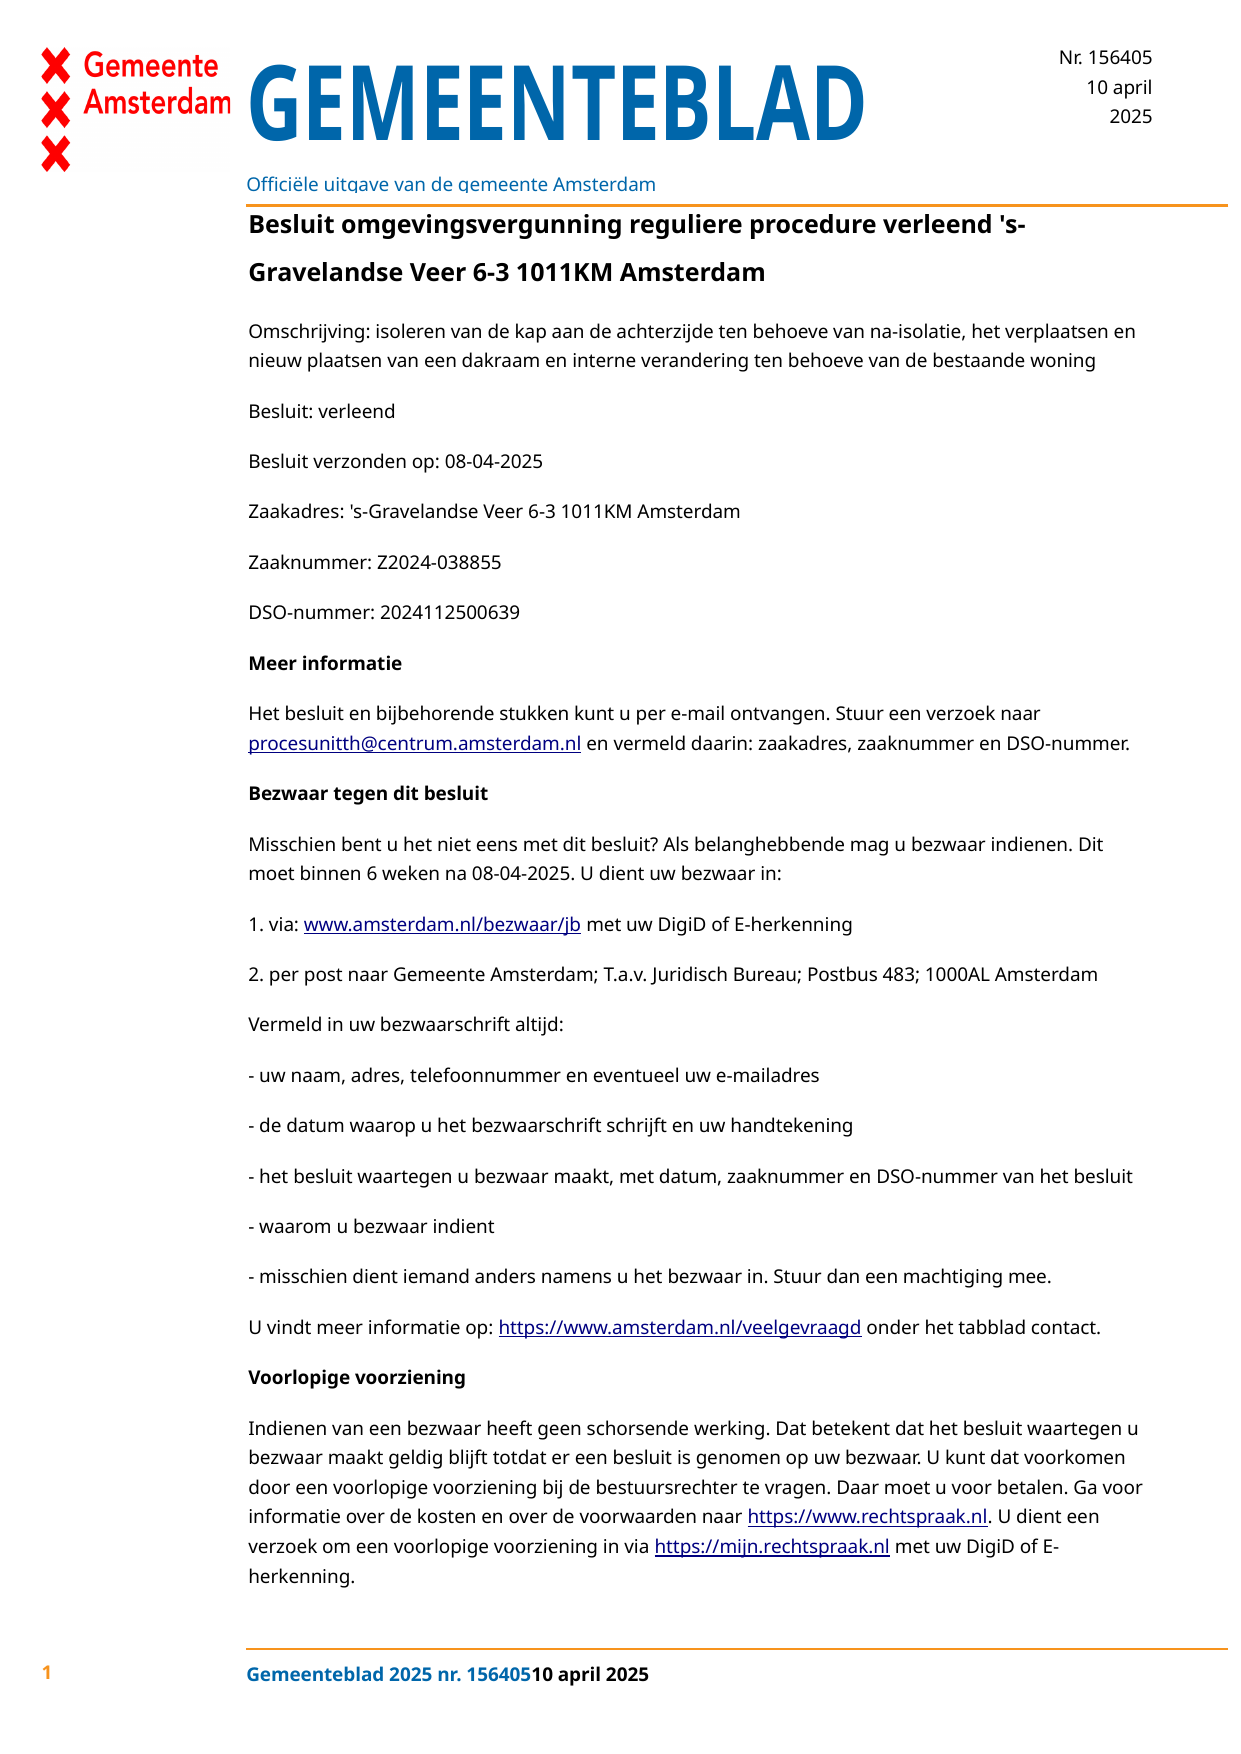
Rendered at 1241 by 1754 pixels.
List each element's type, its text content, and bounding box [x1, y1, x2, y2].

text Omschrijving: isoleren van de kap aan de achterzijde ten behoeve van na-isolatie, het verplaatsen en nieuw plaatsen van een dakraam en interne verandering ten behoeve van de bestaande woning [248, 318, 1152, 373]
text 2. per post naar Gemeente Amsterdam; T.a.v. Juridisch Bureau; Postbus 483; 1000AL Amsterdam [248, 961, 1152, 987]
text - misschien dient iemand anders namens u het bezwaar in. Stuur dan een machtiging mee. [248, 1264, 1152, 1289]
text - het besluit waartegen u bezwaar maakt, met datum, zaaknummer en DSO-nummer van het besluit [248, 1163, 1152, 1189]
text DSO-nummer: 2024112500639 [248, 599, 1152, 625]
text Besluit: verleend [248, 398, 1152, 424]
text Zaakadres: 's-Gravelandse Veer 6-3 1011KM Amsterdam [248, 499, 1152, 524]
text Voorlopige voorziening [248, 1364, 1152, 1390]
text U vindt meer informatie op: https://www.amsterdam.nl/veelgevraagd onder het tabblad contact. [248, 1314, 1152, 1340]
picture [41, 47, 231, 172]
text Misschien bent u het niet eens met dit besluit? Als belanghebbende mag u bezwaar indienen. Dit moet binnen 6 weken na 08-04-2025. U dient uw bezwaar in: [248, 831, 1152, 886]
text Vermeld in uw bezwaarschrift altijd: [248, 1012, 1152, 1037]
text - de datum waarop u het bezwaarschrift schrijft en uw handtekening [248, 1112, 1152, 1138]
text Het besluit en bijbehorende stukken kunt u per e-mail ontvangen. Stuur een verzoek naar procesunitth@centrum.amsterdam.nl en vermeld daarin: zaakadres, zaaknummer en DSO-nummer. [248, 700, 1152, 756]
text Besluit verzonden op: 08-04-2025 [248, 448, 1152, 474]
text 1. via: www.amsterdam.nl/bezwaar/jb met uw DigiD of E-herkenning [248, 911, 1152, 937]
text Indienen van een bezwaar heeft geen schorsende werking. Dat betekent dat het besluit waartegen u bezwaar maakt geldig blijft totdat er een besluit is genomen op uw bezwaar. U kunt dat voorkomen door een voorlopige voorziening bij de bestuursrechter te vragen. Daar moet u voor betalen. Ga voor informatie over de kosten en over de voorwaarden naar https://www.rechtspraak.nl. U dient een verzoek om een voorlopige voorziening in via https://mijn.rechtspraak.nl met uw DigiD of E-herkenning. [248, 1415, 1152, 1589]
text Besluit omgevingsvergunning reguliere procedure verleend 's-Gravelandse Veer 6-3 1011KM Amsterdam [248, 207, 1152, 288]
text Meer informatie [248, 650, 1152, 676]
text Zaaknummer: Z2024-038855 [248, 549, 1152, 575]
text - waarom u bezwaar indient [248, 1213, 1152, 1239]
text Bezwaar tegen dit besluit [248, 780, 1152, 806]
text - uw naam, adres, telefoonnummer en eventueel uw e-mailadres [248, 1062, 1152, 1088]
